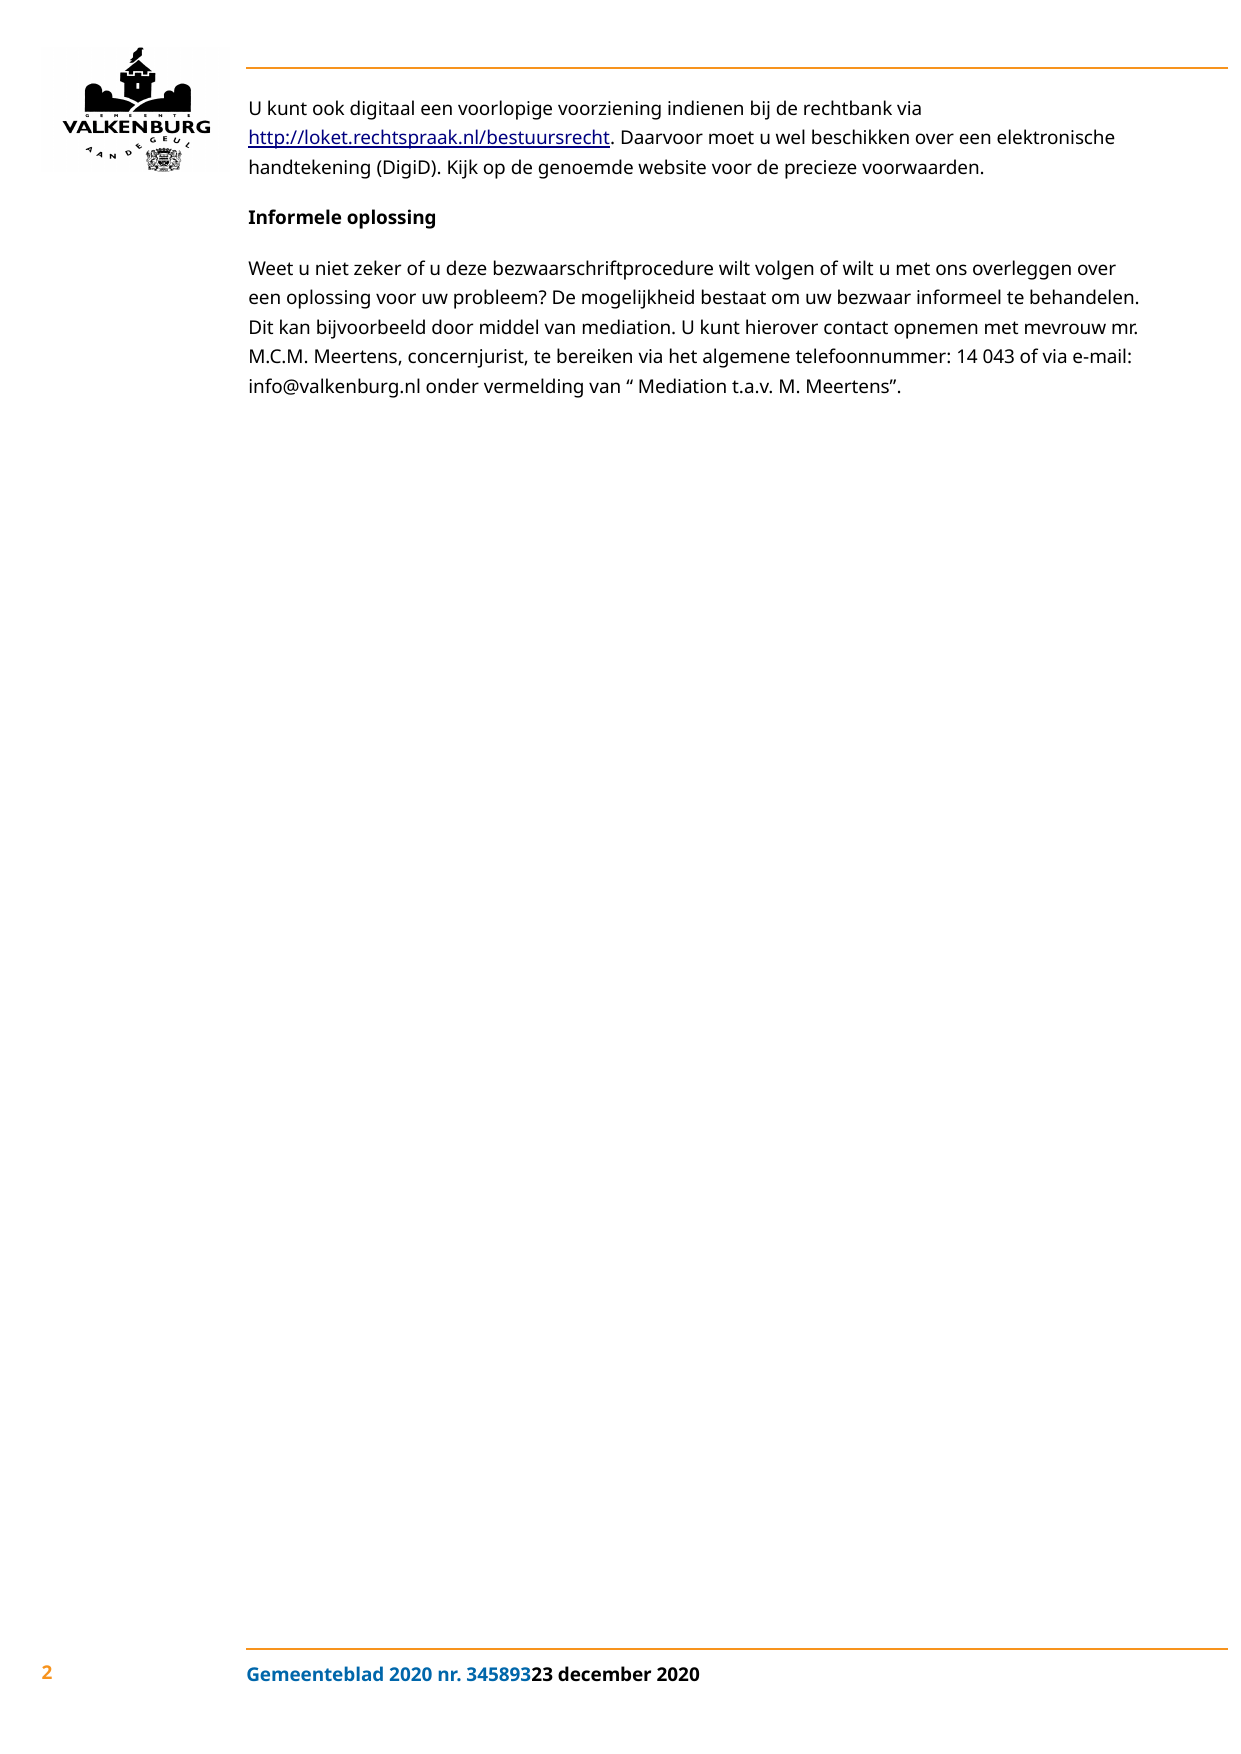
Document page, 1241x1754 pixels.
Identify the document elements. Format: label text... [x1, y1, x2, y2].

text Weet u niet zeker of u deze bezwaarschriftprocedure wilt volgen of wilt u met ons overleggen over een oplossing voor uw probleem? De mogelijkheid bestaat om uw bezwaar informeel te behandelen. Dit kan bijvoorbeeld door middel van mediation. U kunt hierover contact opnemen met mevrouw mr. M.C.M. Meertens, concernjurist, te bereiken via het algemene telefoonnummer: 14 043 of via e-mail: info@valkenburg.nl onder vermelding van “ Mediation t.a.v. M. Meertens”. [248, 255, 1152, 399]
text U kunt ook digitaal een voorlopige voorziening indienen bij de rechtbank via http://loket.rechtspraak.nl/bestuursrecht. Daarvoor moet u wel beschikken over een elektronische handtekening (DigiD). Kijk op de genoemde website voor de precieze voorwaarden. [248, 95, 1152, 180]
text Informele oplossing [248, 204, 1152, 230]
picture [41, 47, 231, 172]
